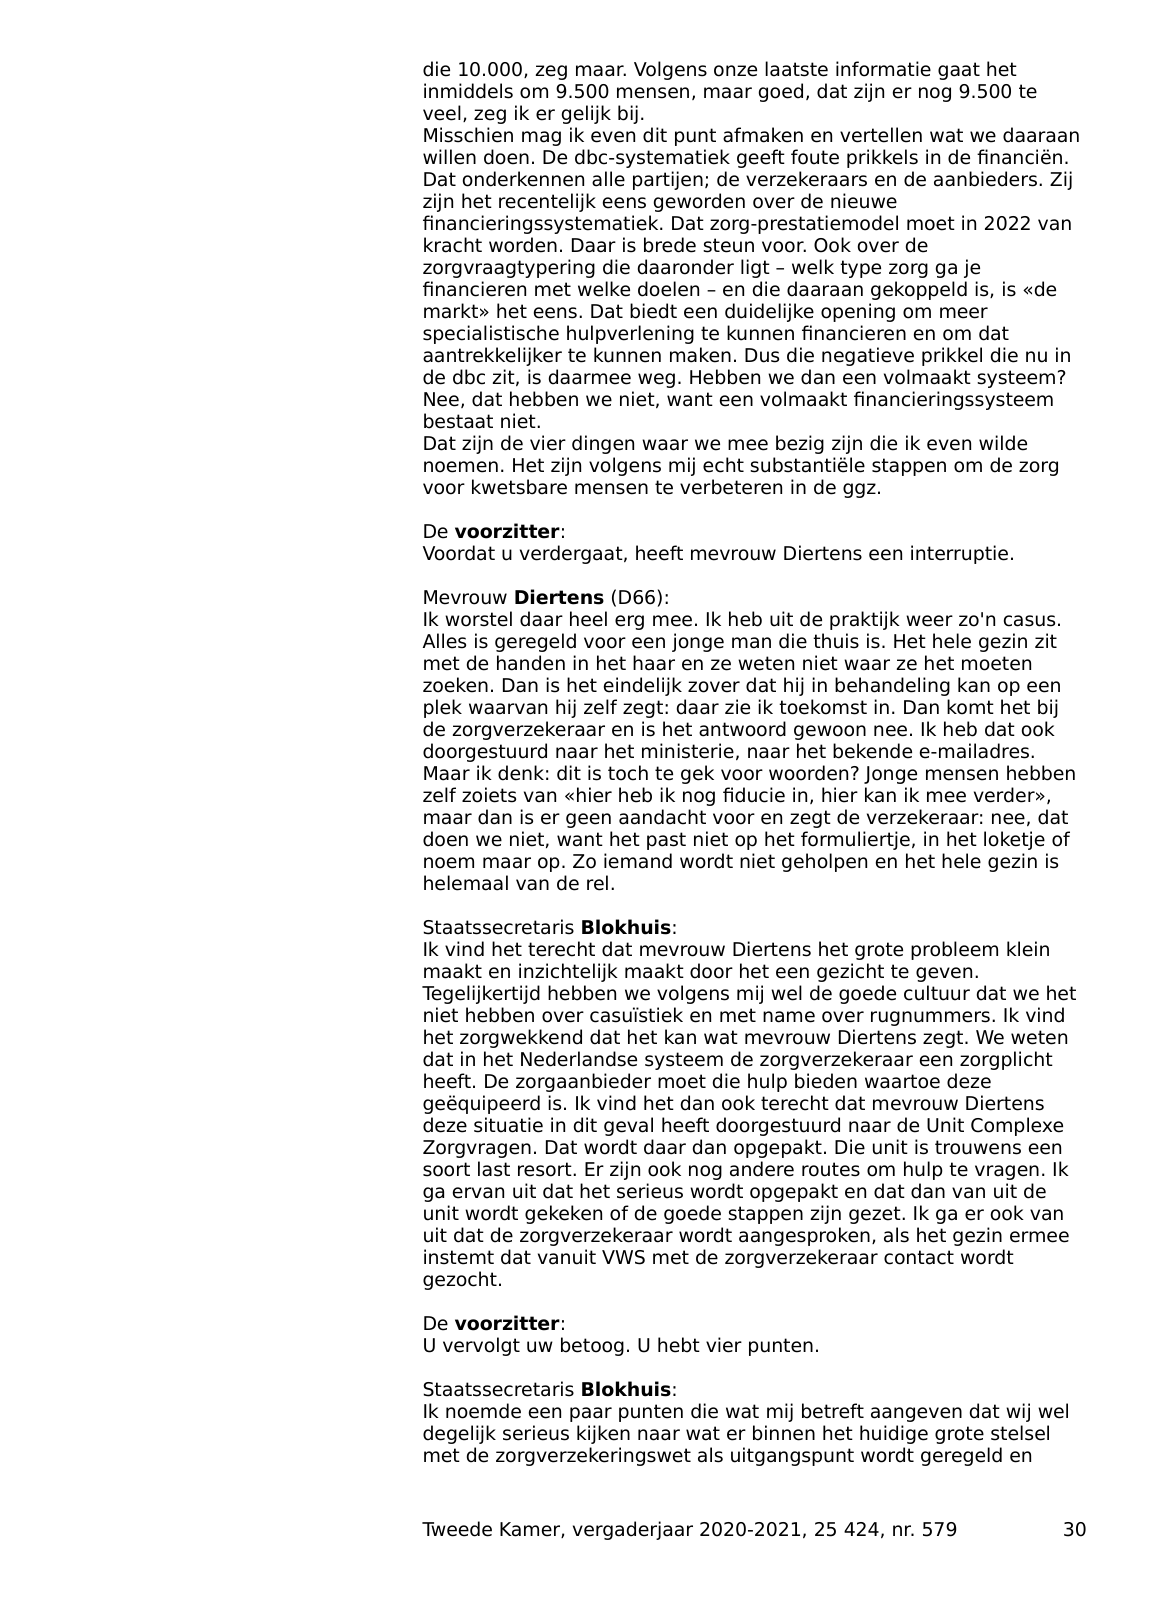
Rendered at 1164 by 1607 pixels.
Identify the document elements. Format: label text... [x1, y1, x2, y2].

text U vervolgt uw betoog. U hebt vier punten. [422, 1335, 1087, 1357]
text Ik vind het terecht dat mevrouw Diertens het grote probleem klein maakt en inzichtelijk maakt door het een gezicht te geven. Tegelijkertijd hebben we volgens mij wel de goede cultuur dat we het niet hebben over casuïstiek en met name over rugnummers. Ik vind het zorgwekkend dat het kan wat mevrouw Diertens zegt. We weten dat in het Nederlandse systeem de zorgverzekeraar een zorgplicht heeft. De zorgaanbieder moet die hulp bieden waartoe deze geëquipeerd is. Ik vind het dan ook terecht dat mevrouw Diertens deze situatie in dit geval heeft doorgestuurd naar de Unit Complexe Zorgvragen. Dat wordt daar dan opgepakt. Die unit is trouwens een soort last resort. Er zijn ook nog andere routes om hulp te vragen. Ik ga ervan uit dat het serieus wordt opgepakt en dat dan van uit de unit wordt gekeken of de goede stappen zijn gezet. Ik ga er ook van uit dat de zorgverzekeraar wordt aangesproken, als het gezin ermee instemt dat vanuit VWS met de zorgverzekeraar contact wordt gezocht. [422, 939, 1087, 1291]
text Staatssecretaris Blokhuis: [422, 1379, 1087, 1401]
text Voordat u verdergaat, heeft mevrouw Diertens een interruptie. [422, 543, 1087, 565]
text Misschien mag ik even dit punt afmaken en vertellen wat we daaraan willen doen. De dbc-systematiek geeft foute prikkels in de financiën. Dat onderkennen alle partijen; de verzekeraars en de aanbieders. Zij zijn het recentelijk eens geworden over de nieuwe financieringssystematiek. Dat zorg-prestatiemodel moet in 2022 van kracht worden. Daar is brede steun voor. Ook over de zorgvraagtypering die daaronder ligt – welk type zorg ga je financieren met welke doelen – en die daaraan gekoppeld is, is «de markt» het eens. Dat biedt een duidelijke opening om meer specialistische hulpverlening te kunnen financieren en om dat aantrekkelijker te kunnen maken. Dus die negatieve prikkel die nu in de dbc zit, is daarmee weg. Hebben we dan een volmaakt systeem? Nee, dat hebben we niet, want een volmaakt financieringssysteem bestaat niet. [422, 125, 1087, 433]
text De voorzitter: [422, 521, 1087, 543]
text Ik noemde een paar punten die wat mij betreft aangeven dat wij wel degelijk serieus kijken naar wat er binnen het huidige grote stelsel met de zorgverzekeringswet als uitgangspunt wordt geregeld en [422, 1401, 1087, 1467]
text Dat zijn de vier dingen waar we mee bezig zijn die ik even wilde noemen. Het zijn volgens mij echt substantiële stappen om de zorg voor kwetsbare mensen te verbeteren in de ggz. [422, 433, 1087, 499]
text Ik worstel daar heel erg mee. Ik heb uit de praktijk weer zo'n casus. Alles is geregeld voor een jonge man die thuis is. Het hele gezin zit met de handen in het haar en ze weten niet waar ze het moeten zoeken. Dan is het eindelijk zover dat hij in behandeling kan op een plek waarvan hij zelf zegt: daar zie ik toekomst in. Dan komt het bij de zorgverzekeraar en is het antwoord gewoon nee. Ik heb dat ook doorgestuurd naar het ministerie, naar het bekende e-mailadres. Maar ik denk: dit is toch te gek voor woorden? Jonge mensen hebben zelf zoiets van «hier heb ik nog fiducie in, hier kan ik mee verder», maar dan is er geen aandacht voor en zegt de verzekeraar: nee, dat doen we niet, want het past niet op het formuliertje, in het loketje of noem maar op. Zo iemand wordt niet geholpen en het hele gezin is helemaal van de rel. [422, 609, 1087, 895]
text die 10.000, zeg maar. Volgens onze laatste informatie gaat het inmiddels om 9.500 mensen, maar goed, dat zijn er nog 9.500 te veel, zeg ik er gelijk bij. [422, 59, 1087, 125]
text Mevrouw Diertens (D66): [422, 587, 1087, 609]
text Staatssecretaris Blokhuis: [422, 917, 1087, 939]
text De voorzitter: [422, 1313, 1087, 1335]
